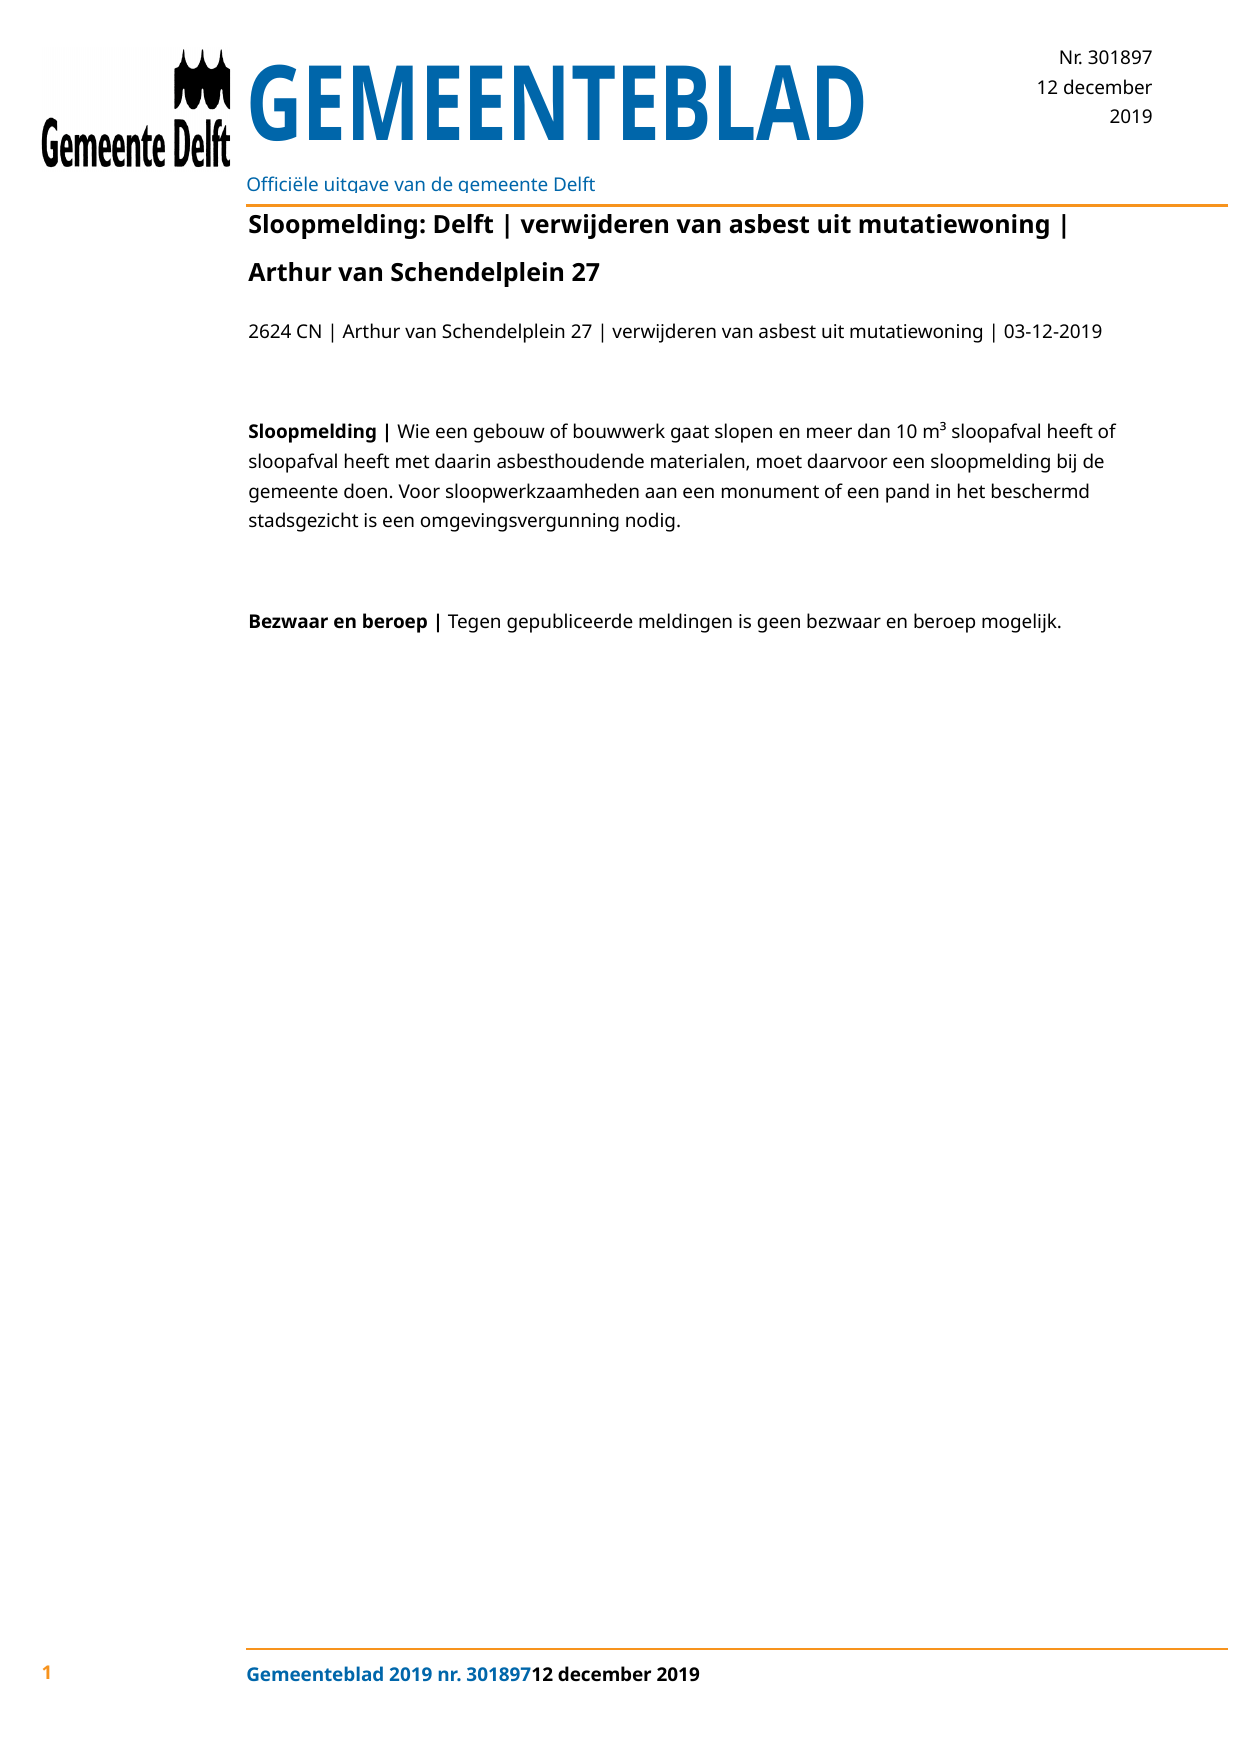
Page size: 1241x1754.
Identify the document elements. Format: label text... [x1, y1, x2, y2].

text 2624 CN | Arthur van Schendelplein 27 | verwijderen van asbest uit mutatiewoning | 03-12-2019 [248, 318, 1152, 344]
picture [41, 47, 231, 172]
text Bezwaar en beroep | Tegen gepubliceerde meldingen is geen bezwaar en beroep mogelijk. [248, 608, 1152, 634]
text Sloopmelding: Delft | verwijderen van asbest uit mutatiewoning | Arthur van Schendelplein 27 [248, 207, 1152, 288]
text Sloopmelding | Wie een gebouw of bouwwerk gaat slopen en meer dan 10 m³ sloopafval heeft of sloopafval heeft met daarin asbesthoudende materialen, moet daarvoor een sloopmelding bij de gemeente doen. Voor sloopwerkzaamheden aan een monument of een pand in het beschermd stadsgezicht is een omgevingsvergunning nodig. [248, 419, 1152, 533]
